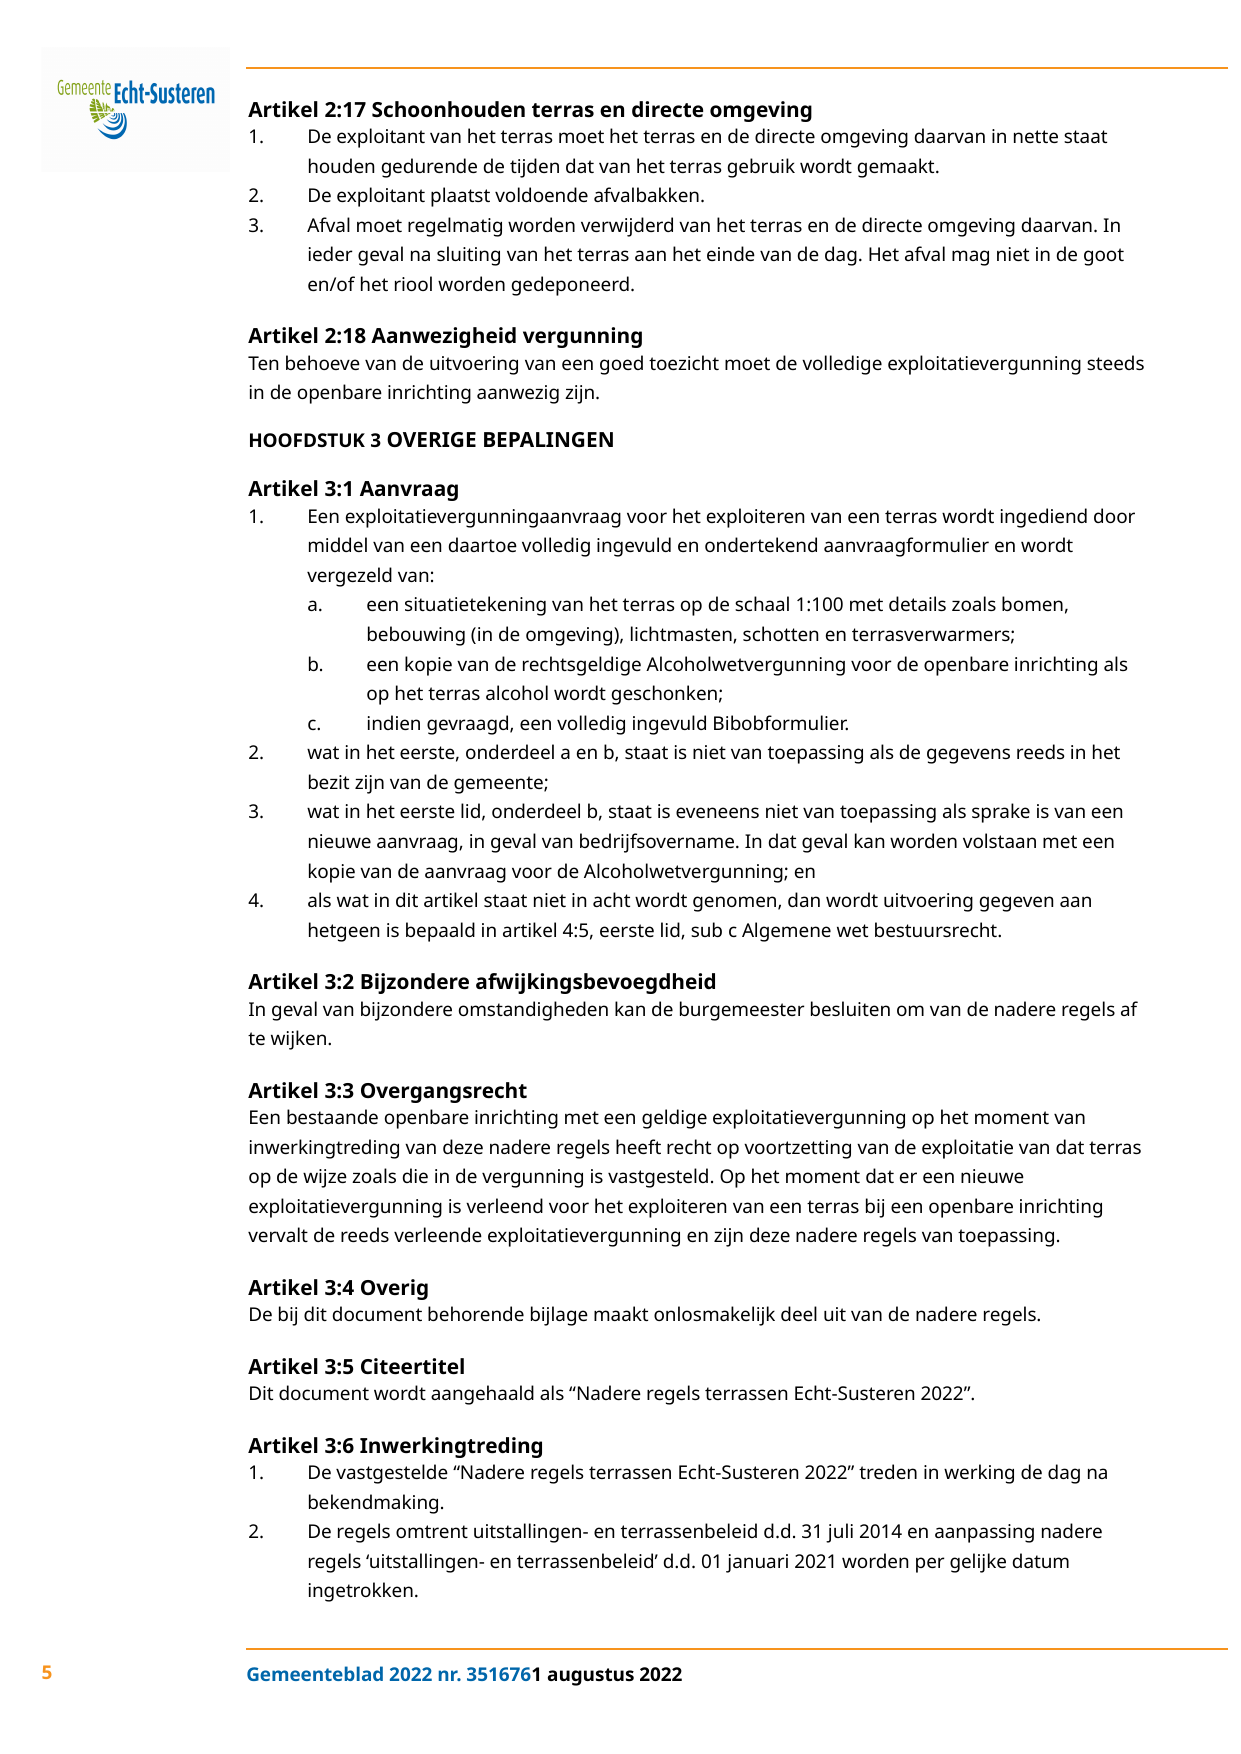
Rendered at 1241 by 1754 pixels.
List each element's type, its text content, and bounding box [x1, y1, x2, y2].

list De vastgestelde “Nadere regels terrassen Echt-Susteren 2022” treden in werking de dag na bekendmaking. [248, 1459, 1152, 1514]
text Artikel 3:1 Aanvraag [248, 474, 1152, 503]
text De bij dit document behorende bijlage maakt onlosmakelijk deel uit van de nadere regels. [248, 1302, 1152, 1327]
list een situatietekening van het terras op de schaal 1:100 met details zoals bomen, bebouwing (in de omgeving), lichtmasten, schotten en terrasverwarmers; [307, 592, 1152, 647]
text Artikel 3:6 Inwerkingtreding [248, 1431, 1152, 1459]
list een kopie van de rechtsgeldige Alcoholwetvergunning voor de openbare inrichting als op het terras alcohol wordt geschonken; [307, 651, 1152, 706]
text Artikel 2:17 Schoonhouden terras en directe omgeving [248, 95, 1152, 123]
text Artikel 3:4 Overig [248, 1273, 1152, 1302]
list Een exploitatievergunningaanvraag voor het exploiteren van een terras wordt ingediend door middel van een daartoe volledig ingevuld en ondertekend aanvraagformulier en wordt vergezeld van: [248, 503, 1152, 588]
list De exploitant plaatst voldoende afvalbakken. [248, 182, 1152, 208]
list Afval moet regelmatig worden verwijderd van het terras en de directe omgeving daarvan. In ieder geval na sluiting van het terras aan het einde van de dag. Het afval mag niet in de goot en/of het riool worden gedeponeerd. [248, 212, 1152, 297]
text Artikel 2:18 Aanwezigheid vergunning [248, 322, 1152, 350]
text Artikel 3:3 Overgangsrecht [248, 1076, 1152, 1104]
list wat in het eerste, onderdeel a en b, staat is niet van toepassing als de gegevens reeds in het bezit zijn van de gemeente; [248, 739, 1152, 795]
list indien gevraagd, een volledig ingevuld Bibobformulier. [307, 710, 1152, 736]
list als wat in dit artikel staat niet in acht wordt genomen, dan wordt uitvoering gegeven aan hetgeen is bepaald in artikel 4:5, eerste lid, sub c Algemene wet bestuursrecht. [248, 887, 1152, 943]
picture [41, 47, 231, 172]
text Een bestaande openbare inrichting met een geldige exploitatievergunning op het moment van inwerkingtreding van deze nadere regels heeft recht op voortzetting van de exploitatie van dat terras op de wijze zoals die in de vergunning is vastgesteld. Op het moment dat er een nieuwe exploitatievergunning is verleend voor het exploiteren van een terras bij een openbare inrichting vervalt de reeds verleende exploitatievergunning en zijn deze nadere regels van toepassing. [248, 1104, 1152, 1248]
list De exploitant van het terras moet het terras en de directe omgeving daarvan in nette staat houden gedurende de tijden dat van het terras gebruik wordt gemaakt. [248, 123, 1152, 178]
text Artikel 3:5 Citeertitel [248, 1352, 1152, 1380]
text Ten behoeve van de uitvoering van een goed toezicht moet de volledige exploitatievergunning steeds in de openbare inrichting aanwezig zijn. [248, 350, 1152, 405]
text In geval van bijzondere omstandigheden kan de burgemeester besluiten om van de nadere regels af te wijken. [248, 996, 1152, 1051]
list De regels omtrent uitstallingen- en terrassenbeleid d.d. 31 juli 2014 en aanpassing nadere regels ‘uitstallingen- en terrassenbeleid’ d.d. 01 januari 2021 worden per gelijke datum ingetrokken. [248, 1518, 1152, 1603]
text Artikel 3:2 Bijzondere afwijkingsbevoegdheid [248, 967, 1152, 996]
text HOOFDSTUK 3 OVERIGE BEPALINGEN [248, 425, 1152, 454]
text Dit document wordt aangehaald als “Nadere regels terrassen Echt-Susteren 2022”. [248, 1380, 1152, 1406]
list wat in het eerste lid, onderdeel b, staat is eveneens niet van toepassing als sprake is van een nieuwe aanvraag, in geval van bedrijfsovername. In dat geval kan worden volstaan met een kopie van de aanvraag voor de Alcoholwetvergunning; en [248, 799, 1152, 884]
